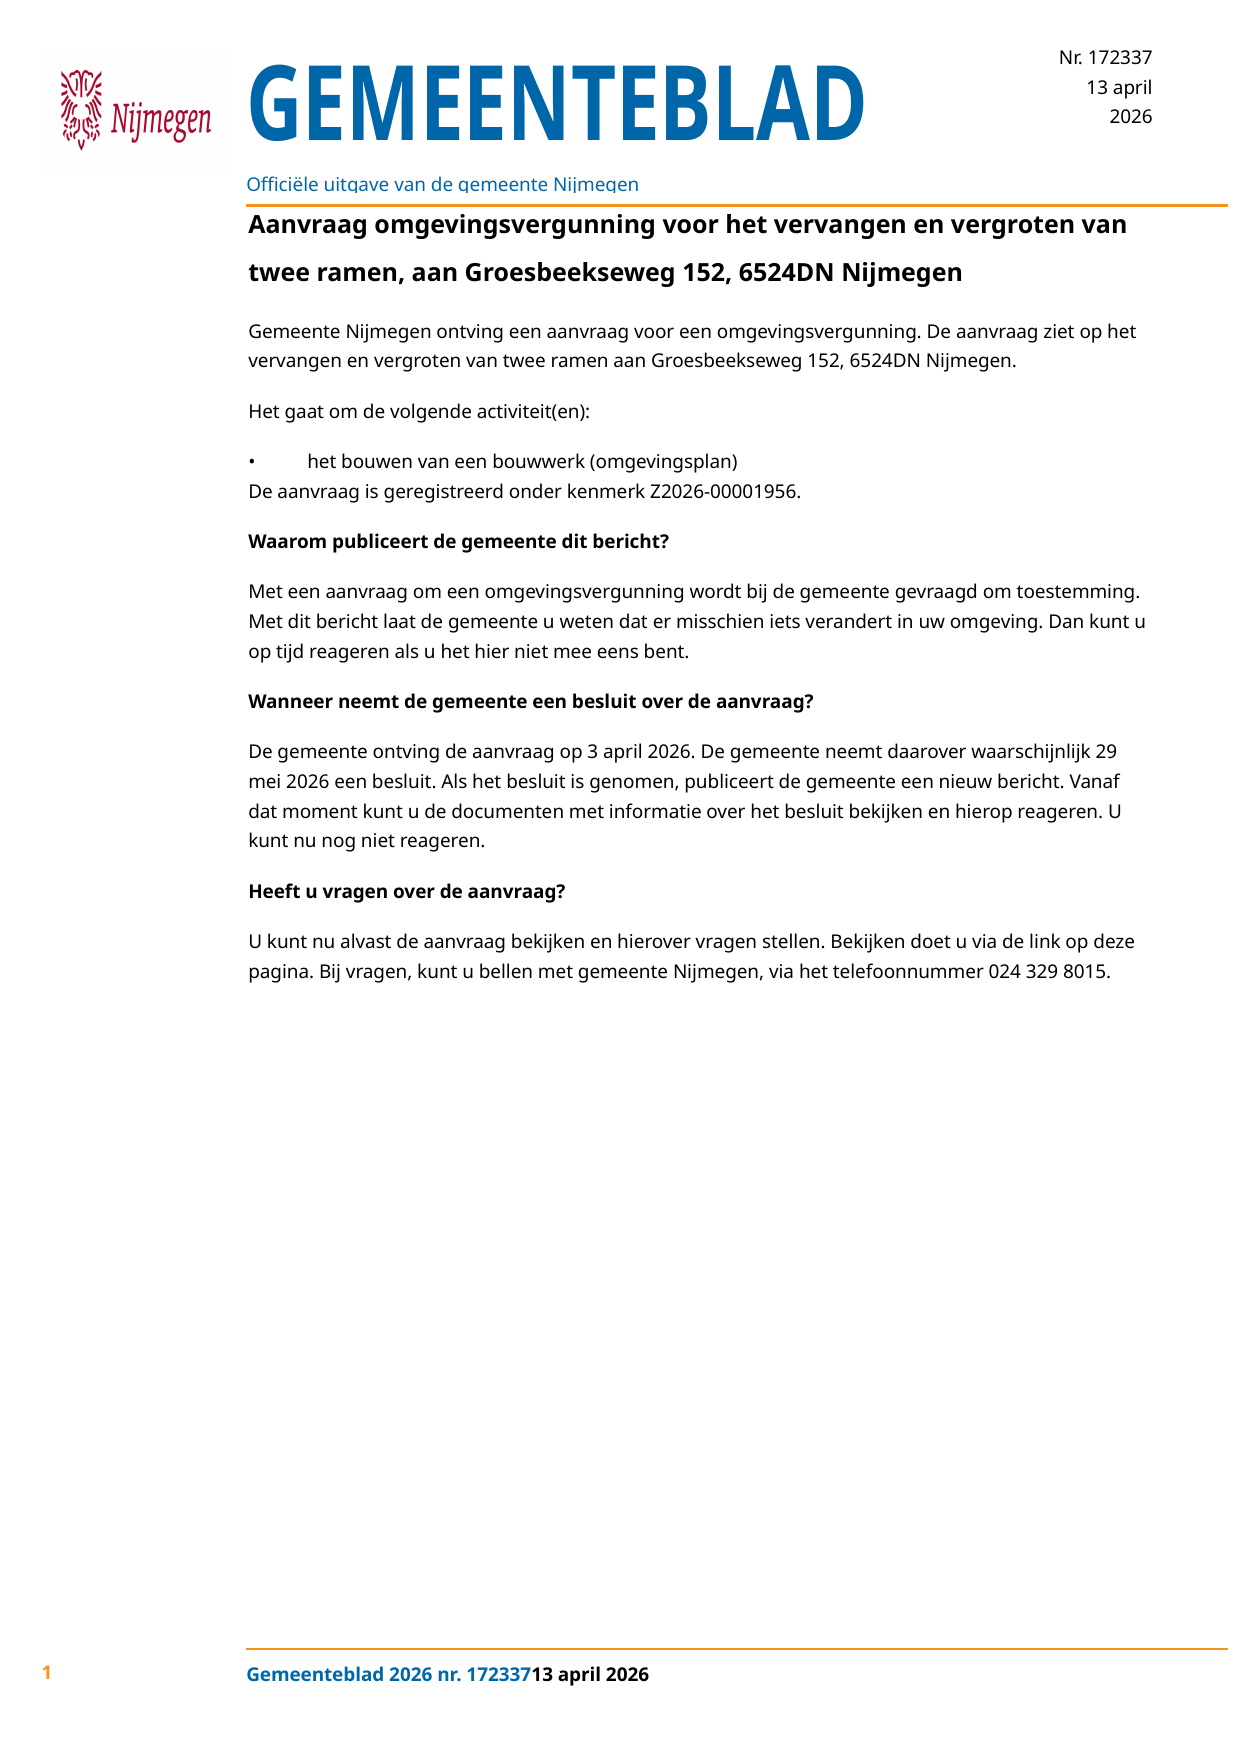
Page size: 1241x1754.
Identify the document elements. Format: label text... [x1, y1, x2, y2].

text Gemeente Nijmegen ontving een aanvraag voor een omgevingsvergunning. De aanvraag ziet op het vervangen en vergroten van twee ramen aan Groesbeekseweg 152, 6524DN Nijmegen. [248, 318, 1152, 373]
text Waarom publiceert de gemeente dit bericht? [248, 528, 1152, 554]
text De gemeente ontving de aanvraag op 3 april 2026. De gemeente neemt daarover waarschijnlijk 29 mei 2026 een besluit. Als het besluit is genomen, publiceert de gemeente een nieuw bericht. Vanaf dat moment kunt u de documenten met informatie over het besluit bekijken en hierop reageren. U kunt nu nog niet reageren. [248, 739, 1152, 853]
picture [41, 47, 231, 172]
list het bouwen van een bouwwerk (omgevingsplan) [248, 448, 1152, 474]
text Met een aanvraag om een omgevingsvergunning wordt bij de gemeente gevraagd om toestemming. Met dit bericht laat de gemeente u weten dat er misschien iets verandert in uw omgeving. Dan kunt u op tijd reageren als u het hier niet mee eens bent. [248, 579, 1152, 664]
text Aanvraag omgevingsvergunning voor het vervangen en vergroten van twee ramen, aan Groesbeekseweg 152, 6524DN Nijmegen [248, 207, 1152, 288]
text De aanvraag is geregistreerd onder kenmerk Z2026-00001956. [248, 478, 1152, 504]
text Het gaat om de volgende activiteit(en): [248, 398, 1152, 424]
text Heeft u vragen over de aanvraag? [248, 878, 1152, 904]
text U kunt nu alvast de aanvraag bekijken en hierover vragen stellen. Bekijken doet u via de link op deze pagina. Bij vragen, kunt u bellen met gemeente Nijmegen, via het telefoonnummer 024 329 8015. [248, 928, 1152, 984]
text Wanneer neemt de gemeente een besluit over de aanvraag? [248, 688, 1152, 714]
